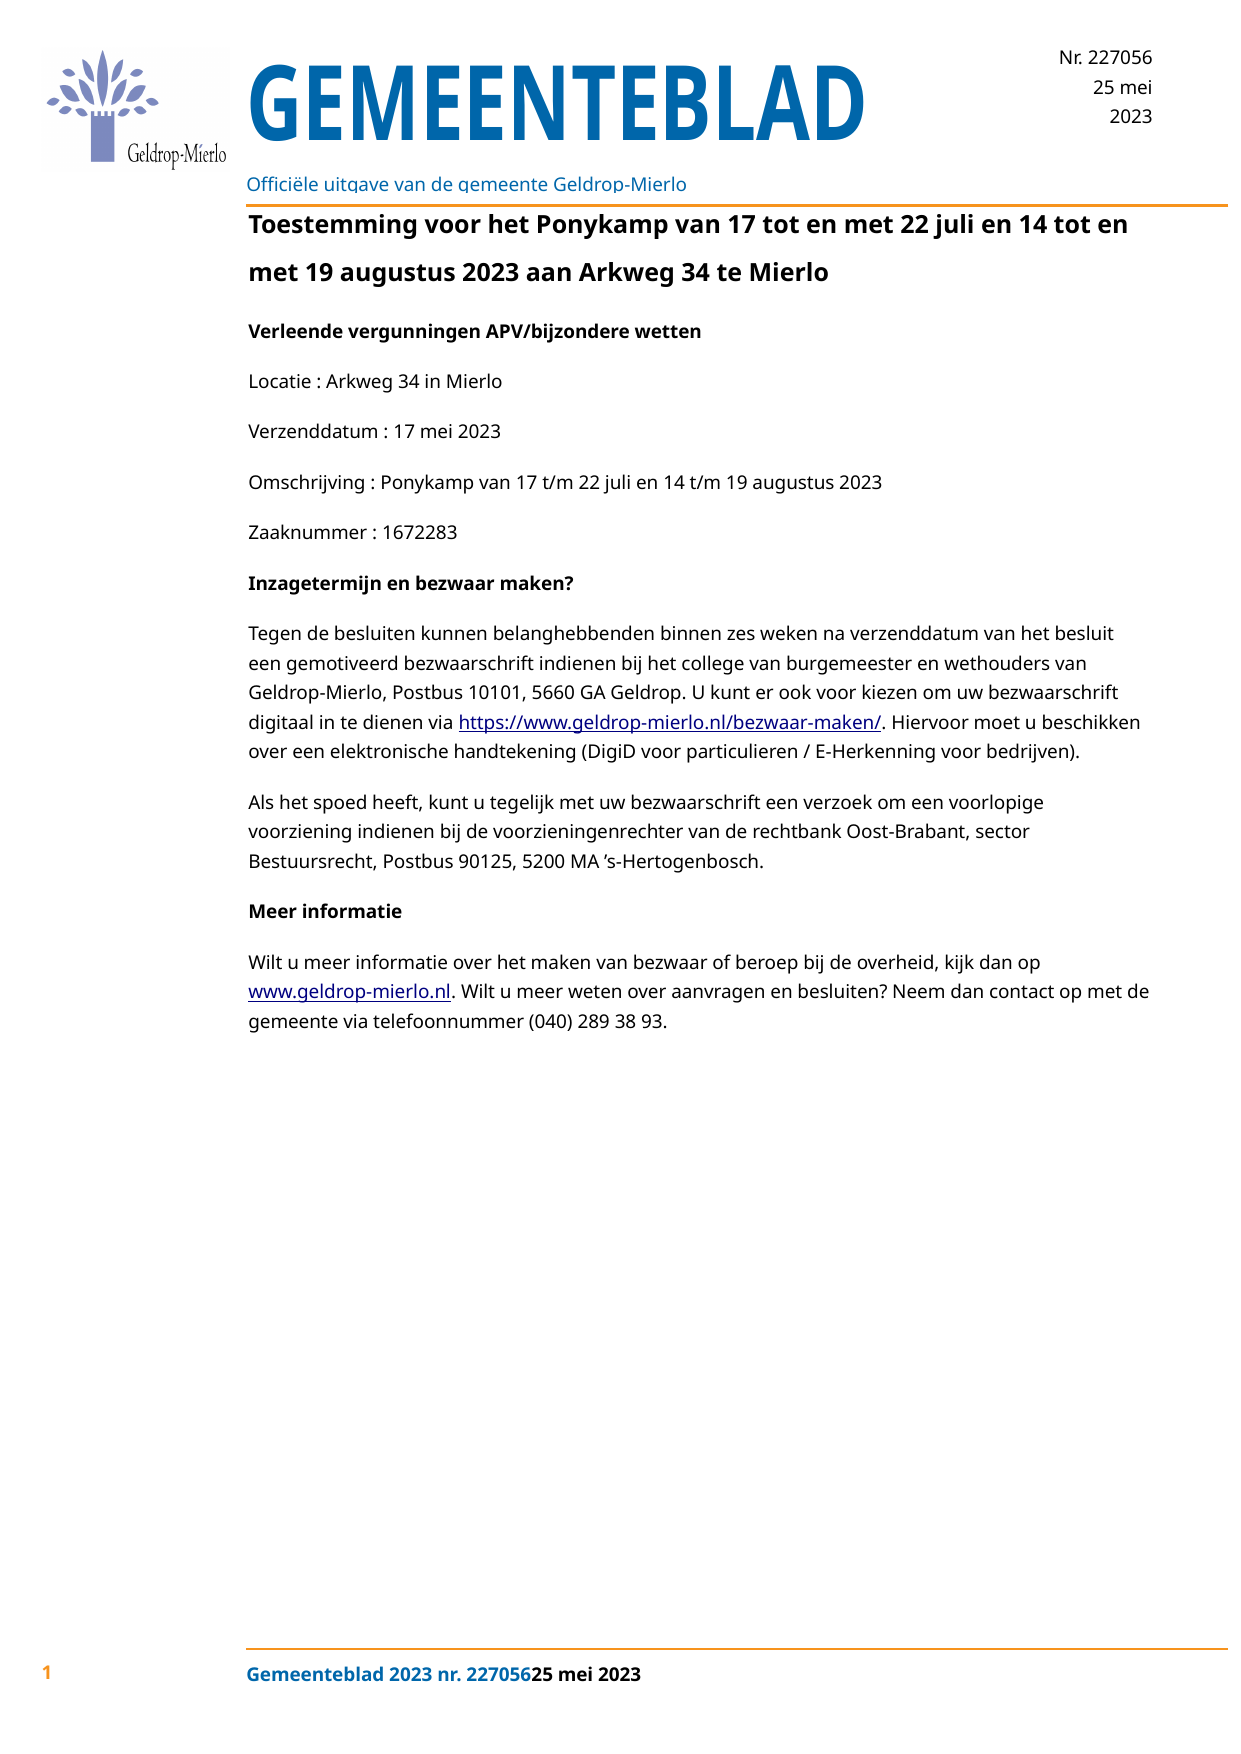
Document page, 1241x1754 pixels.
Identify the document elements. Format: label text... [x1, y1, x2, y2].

text Zaaknummer : 1672283 [248, 519, 1152, 545]
text Verzenddatum : 17 mei 2023 [248, 419, 1152, 444]
text Omschrijving : Ponykamp van 17 t/m 22 juli en 14 t/m 19 augustus 2023 [248, 469, 1152, 495]
text Meer informatie [248, 899, 1152, 924]
text Locatie : Arkweg 34 in Mierlo [248, 368, 1152, 394]
text Wilt u meer informatie over het maken van bezwaar of beroep bij de overheid, kijk dan op www.geldrop-mierlo.nl. Wilt u meer weten over aanvragen en besluiten? Neem dan contact op met de gemeente via telefoonnummer (040) 289 38 93. [248, 949, 1152, 1034]
text Tegen de besluiten kunnen belanghebbenden binnen zes weken na verzenddatum van het besluit een gemotiveerd bezwaarschrift indienen bij het college van burgemeester en wethouders van Geldrop-Mierlo, Postbus 10101, 5660 GA Geldrop. U kunt er ook voor kiezen om uw bezwaarschrift digitaal in te dienen via https://www.geldrop-mierlo.nl/bezwaar-maken/. Hiervoor moet u beschikken over een elektronische handtekening (DigiD voor particulieren / E-Herkenning voor bedrijven). [248, 620, 1152, 764]
text Verleende vergunningen APV/bijzondere wetten [248, 318, 1152, 344]
text Toestemming voor het Ponykamp van 17 tot en met 22 juli en 14 tot en met 19 augustus 2023 aan Arkweg 34 te Mierlo [248, 207, 1152, 288]
picture [41, 47, 231, 172]
text Inzagetermijn en bezwaar maken? [248, 570, 1152, 596]
text Als het spoed heeft, kunt u tegelijk met uw bezwaarschrift een verzoek om een voorlopige voorziening indienen bij de voorzieningenrechter van de rechtbank Oost-Brabant, sector Bestuursrecht, Postbus 90125, 5200 MA ’s-Hertogenbosch. [248, 789, 1152, 874]
